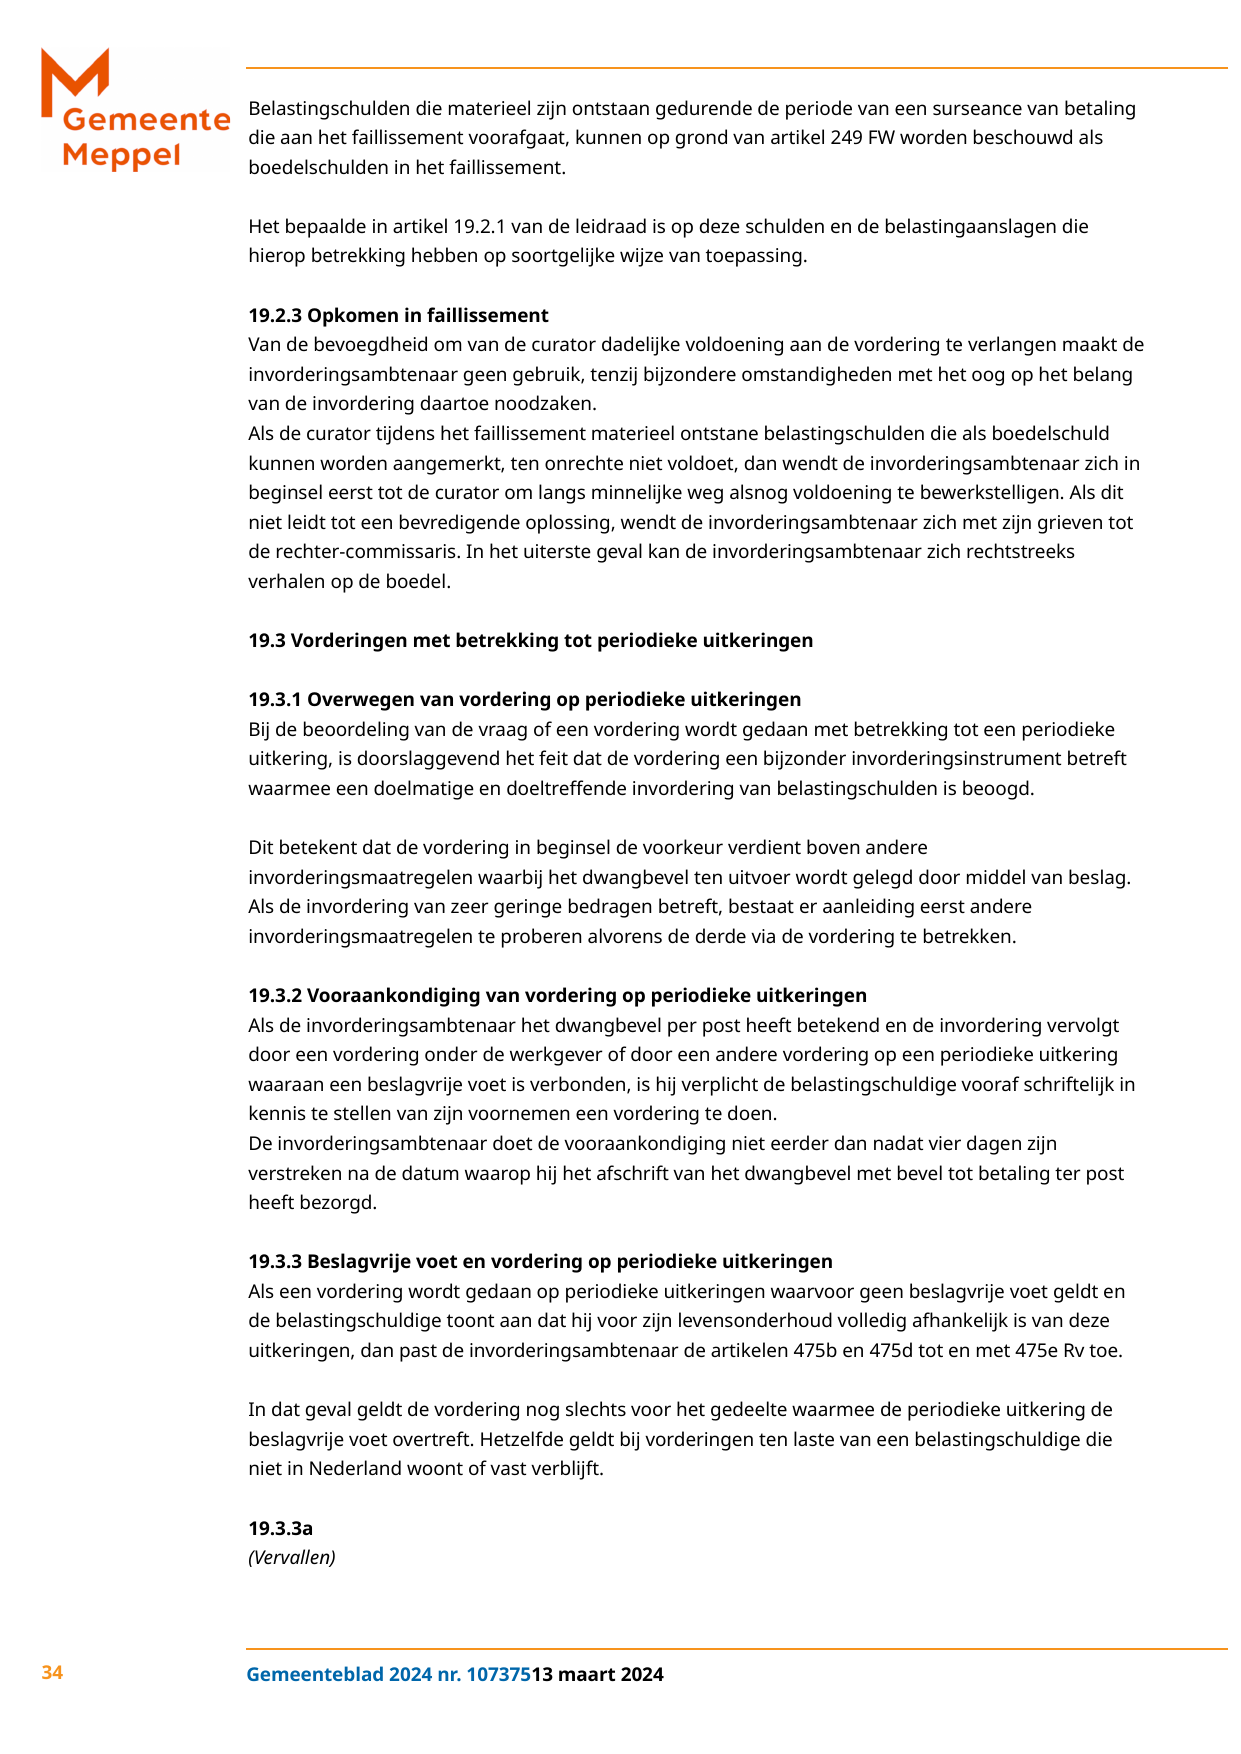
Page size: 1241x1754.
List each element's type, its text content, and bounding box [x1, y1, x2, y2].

text Als de invorderingsambtenaar het dwangbevel per post heeft betekend en de invordering vervolgt door een vordering onder de werkgever of door een andere vordering op een periodieke uitkering waaraan een beslagvrije voet is verbonden, is hij verplicht de belastingschuldige vooraf schriftelijk in kennis te stellen van zijn voornemen een vordering te doen. [248, 1012, 1152, 1126]
text Bij de beoordeling van de vraag of een vordering wordt gedaan met betrekking tot een periodieke uitkering, is doorslaggevend het feit dat de vordering een bijzonder invorderingsinstrument betreft waarmee een doelmatige en doeltreffende invordering van belastingschulden is beoogd. [248, 716, 1152, 801]
text 19.3.2 Vooraankondiging van vordering op periodieke uitkeringen [248, 982, 1152, 1008]
text 19.3.3 Beslagvrije voet en vordering op periodieke uitkeringen [248, 1248, 1152, 1274]
text Als de curator tijdens het faillissement materieel ontstane belastingschulden die als boedelschuld kunnen worden aangemerkt, ten onrechte niet voldoet, dan wendt de invorderingsambtenaar zich in beginsel eerst tot de curator om langs minnelijke weg alsnog voldoening te bewerkstelligen. Als dit niet leidt tot een bevredigende oplossing, wendt de invorderingsambtenaar zich met zijn grieven tot de rechter-commissaris. In het uiterste geval kan de invorderingsambtenaar zich rechtstreeks verhalen op de boedel. [248, 420, 1152, 594]
text Belastingschulden die materieel zijn ontstaan gedurende de periode van een surseance van betaling die aan het faillissement voorafgaat, kunnen op grond van artikel 249 FW worden beschouwd als boedelschulden in het faillissement. [248, 95, 1152, 180]
text Dit betekent dat de vordering in beginsel de voorkeur verdient boven andere invorderingsmaatregelen waarbij het dwangbevel ten uitvoer wordt gelegd door middel van beslag. Als de invordering van zeer geringe bedragen betreft, bestaat er aanleiding eerst andere invorderingsmaatregelen te proberen alvorens de derde via de vordering te betrekken. [248, 834, 1152, 949]
picture [41, 47, 231, 172]
text 19.2.3 Opkomen in faillissement [248, 302, 1152, 328]
text In dat geval geldt de vordering nog slechts voor het gedeelte waarmee de periodieke uitkering de beslagvrije voet overtreft. Hetzelfde geldt bij vorderingen ten laste van een belastingschuldige die niet in Nederland woont of vast verblijft. [248, 1396, 1152, 1481]
text De invorderingsambtenaar doet de vooraankondiging niet eerder dan nadat vier dagen zijn verstreken na de datum waarop hij het afschrift van het dwangbevel met bevel tot betaling ter post heeft bezorgd. [248, 1130, 1152, 1215]
text 19.3.1 Overwegen van vordering op periodieke uitkeringen [248, 686, 1152, 712]
text 19.3 Vorderingen met betrekking tot periodieke uitkeringen [248, 627, 1152, 653]
text Het bepaalde in artikel 19.2.1 van de leidraad is op deze schulden en de belastingaanslagen die hierop betrekking hebben op soortgelijke wijze van toepassing. [248, 213, 1152, 268]
text Van de bevoegdheid om van de curator dadelijke voldoening aan de vordering te verlangen maakt de invorderingsambtenaar geen gebruik, tenzij bijzondere omstandigheden met het oog op het belang van de invordering daartoe noodzaken. [248, 331, 1152, 416]
text Als een vordering wordt gedaan op periodieke uitkeringen waarvoor geen beslagvrije voet geldt en de belastingschuldige toont aan dat hij voor zijn levensonderhoud volledig afhankelijk is van deze uitkeringen, dan past de invorderingsambtenaar de artikelen 475b en 475d tot en met 475e Rv toe. [248, 1278, 1152, 1363]
text 19.3.3a [248, 1515, 1152, 1541]
text (Vervallen) [248, 1544, 1152, 1570]
